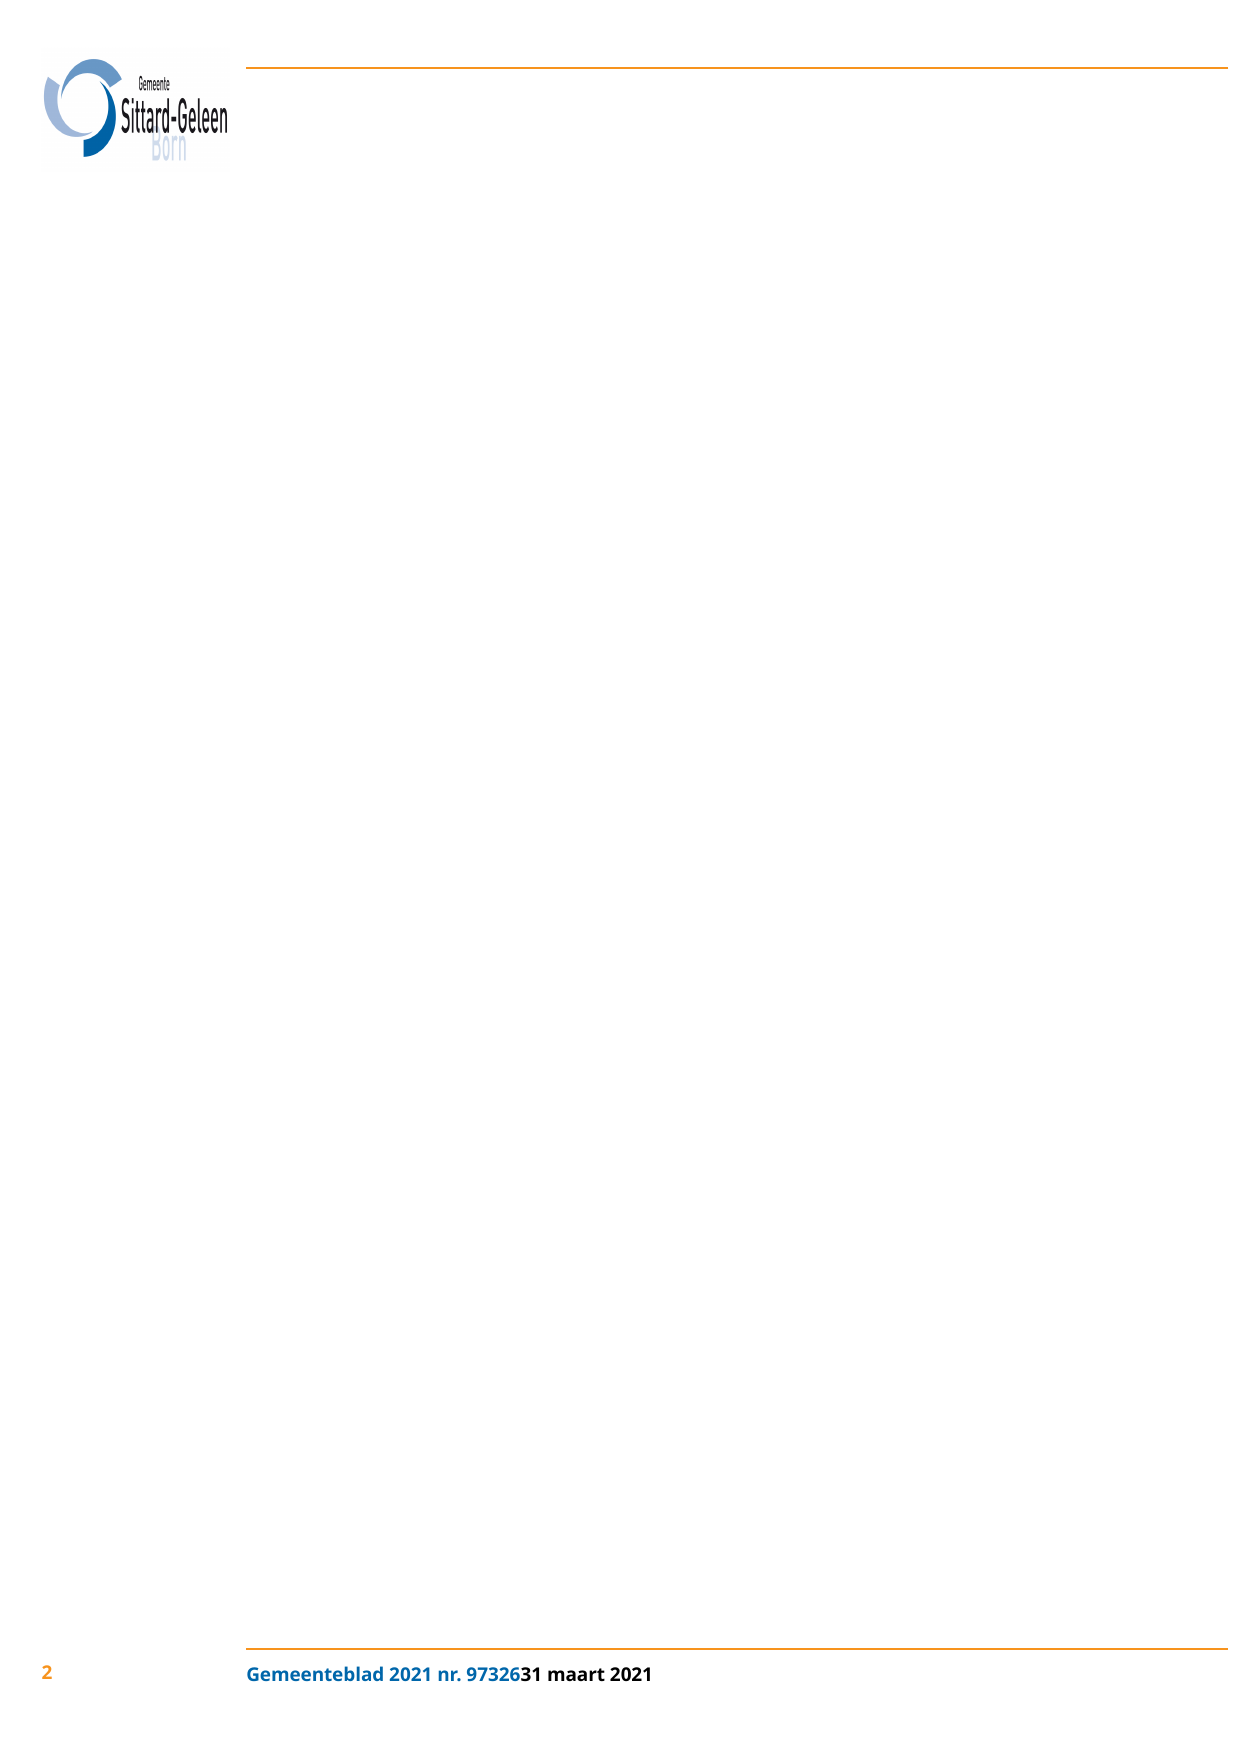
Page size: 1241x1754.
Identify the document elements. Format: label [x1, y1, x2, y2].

picture [41, 47, 231, 172]
